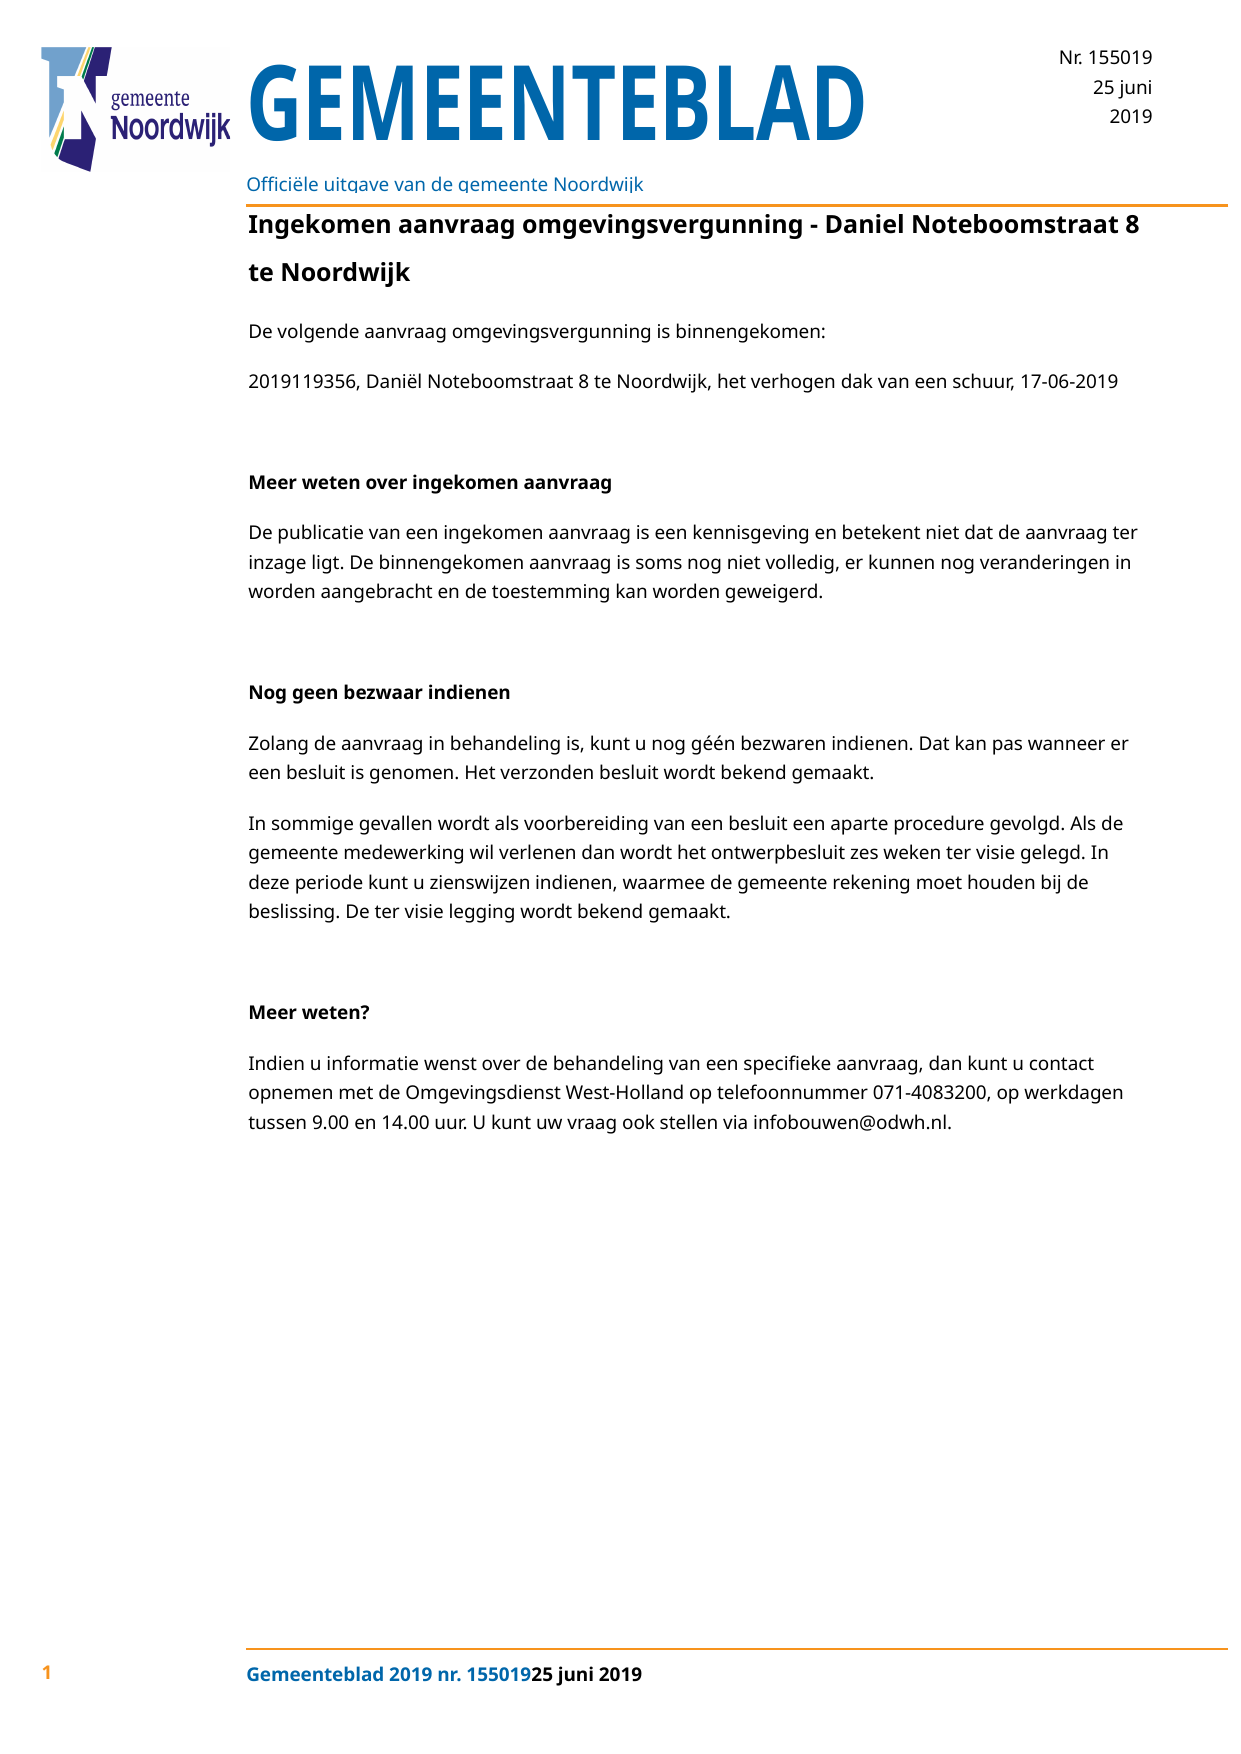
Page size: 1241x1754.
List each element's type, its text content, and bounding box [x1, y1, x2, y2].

text Indien u informatie wenst over de behandeling van een specifieke aanvraag, dan kunt u contact opnemen met de Omgevingsdienst West-Holland op telefoonnummer 071-4083200, op werkdagen tussen 9.00 en 14.00 uur. U kunt uw vraag ook stellen via infobouwen@odwh.nl. [248, 1050, 1152, 1135]
text Zolang de aanvraag in behandeling is, kunt u nog géén bezwaren indienen. Dat kan pas wanneer er een besluit is genomen. Het verzonden besluit wordt bekend gemaakt. [248, 730, 1152, 785]
text Ingekomen aanvraag omgevingsvergunning - Daniel Noteboomstraat 8 te Noordwijk [248, 207, 1152, 288]
text Meer weten over ingekomen aanvraag [248, 469, 1152, 495]
text In sommige gevallen wordt als voorbereiding van een besluit een aparte procedure gevolgd. Als de gemeente medewerking wil verlenen dan wordt het ontwerpbesluit zes weken ter visie gelegd. In deze periode kunt u zienswijzen indienen, waarmee de gemeente rekening moet houden bij de beslissing. De ter visie legging wordt bekend gemaakt. [248, 810, 1152, 924]
text De publicatie van een ingekomen aanvraag is een kennisgeving en betekent niet dat de aanvraag ter inzage ligt. De binnengekomen aanvraag is soms nog niet volledig, er kunnen nog veranderingen in worden aangebracht en de toestemming kan worden geweigerd. [248, 519, 1152, 604]
picture [41, 47, 231, 172]
text 2019119356, Daniël Noteboomstraat 8 te Noordwijk, het verhogen dak van een schuur, 17-06-2019 [248, 368, 1152, 394]
text De volgende aanvraag omgevingsvergunning is binnengekomen: [248, 318, 1152, 344]
text Meer weten? [248, 999, 1152, 1025]
text Nog geen bezwaar indienen [248, 679, 1152, 705]
